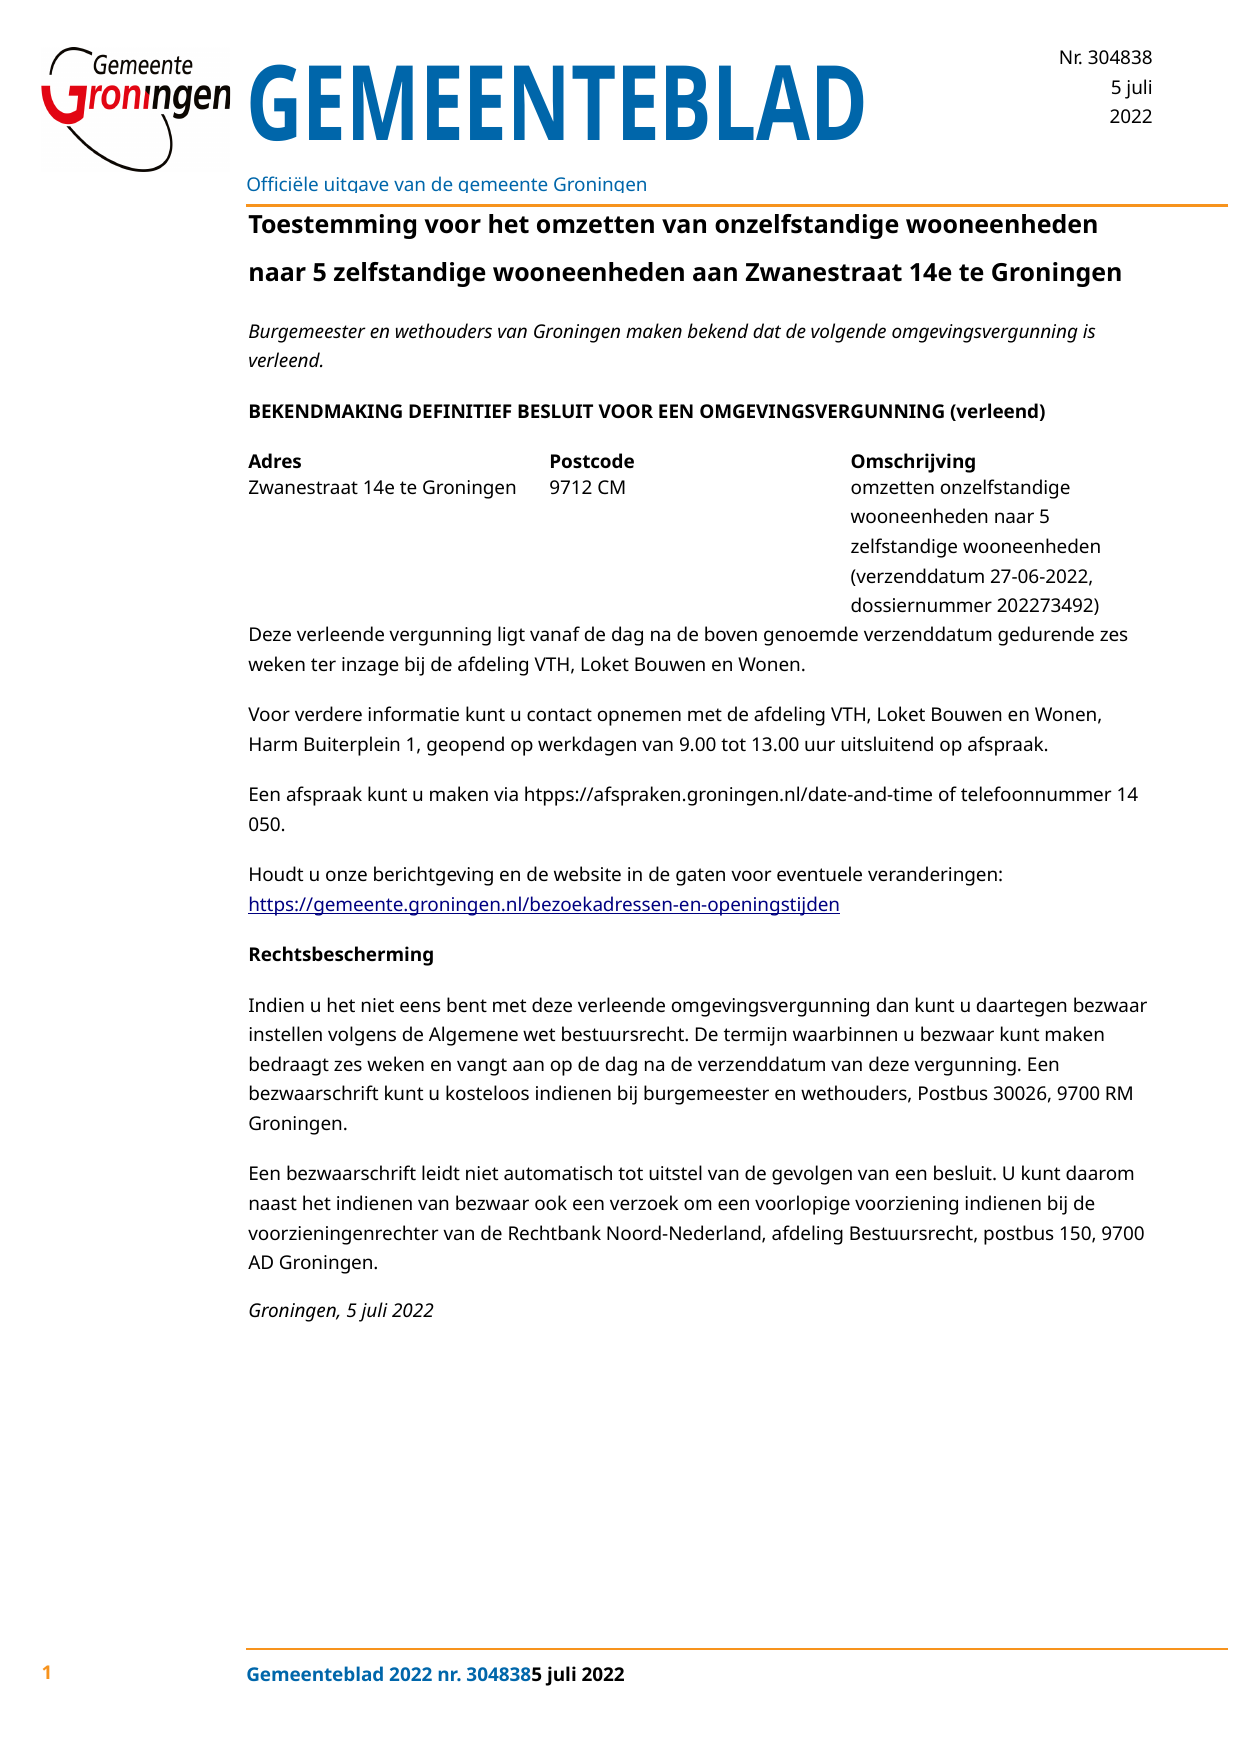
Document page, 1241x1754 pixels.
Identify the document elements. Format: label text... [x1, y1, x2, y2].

text BEKENDMAKING DEFINITIEF BESLUIT VOOR EEN OMGEVINGSVERGUNNING (verleend) [248, 398, 1152, 424]
table_header Omschrijving [850, 449, 1152, 474]
text Houdt u onze berichtgeving en de website in de gaten voor eventuele veranderingen: https://gemeente.groningen.nl/bezoekadressen-en-openingstijden [248, 861, 1152, 917]
picture [41, 47, 231, 172]
text Een afspraak kunt u maken via htpps://afspraken.groningen.nl/date-and-time of telefoonnummer 14 050. [248, 781, 1152, 837]
text Een bezwaarschrift leidt niet automatisch tot uitstel van de gevolgen van een besluit. U kunt daarom naast het indienen van bezwaar ook een verzoek om een voorlopige voorziening indienen bij de voorzieningenrechter van de Rechtbank Noord-Nederland, afdeling Bestuursrecht, postbus 150, 9700 AD Groningen. [248, 1161, 1152, 1275]
text Groningen, 5 juli 2022 [248, 1297, 1152, 1323]
text Burgemeester en wethouders van Groningen maken bekend dat de volgende omgevingsvergunning is verleend. [248, 318, 1152, 373]
table_cell omzetten onzelfstandige wooneenheden naar 5 zelfstandige wooneenheden (verzenddatum 27-06-2022, dossiernummer 202273492) [850, 474, 1152, 618]
table_header Postcode [549, 449, 850, 474]
text Voor verdere informatie kunt u contact opnemen met de afdeling VTH, Loket Bouwen en Wonen, Harm Buiterplein 1, geopend op werkdagen van 9.00 tot 13.00 uur uitsluitend op afspraak. [248, 701, 1152, 757]
text Deze verleende vergunning ligt vanaf de dag na de boven genoemde verzenddatum gedurende zes weken ter inzage bij de afdeling VTH, Loket Bouwen en Wonen. [248, 621, 1152, 677]
text Indien u het niet eens bent met deze verleende omgevingsvergunning dan kunt u daartegen bezwaar instellen volgens de Algemene wet bestuursrecht. De termijn waarbinnen u bezwaar kunt maken bedraagt zes weken en vangt aan op de dag na de verzenddatum van deze vergunning. Een bezwaarschrift kunt u kosteloos indienen bij burgemeester en wethouders, Postbus 30026, 9700 RM Groningen. [248, 992, 1152, 1136]
text Rechtsbescherming [248, 941, 1152, 967]
table_cell Zwanestraat 14e te Groningen [248, 474, 549, 618]
table_cell 9712 CM [549, 474, 850, 618]
text Toestemming voor het omzetten van onzelfstandige wooneenheden naar 5 zelfstandige wooneenheden aan Zwanestraat 14e te Groningen [248, 207, 1152, 288]
table_header Adres [248, 449, 549, 474]
